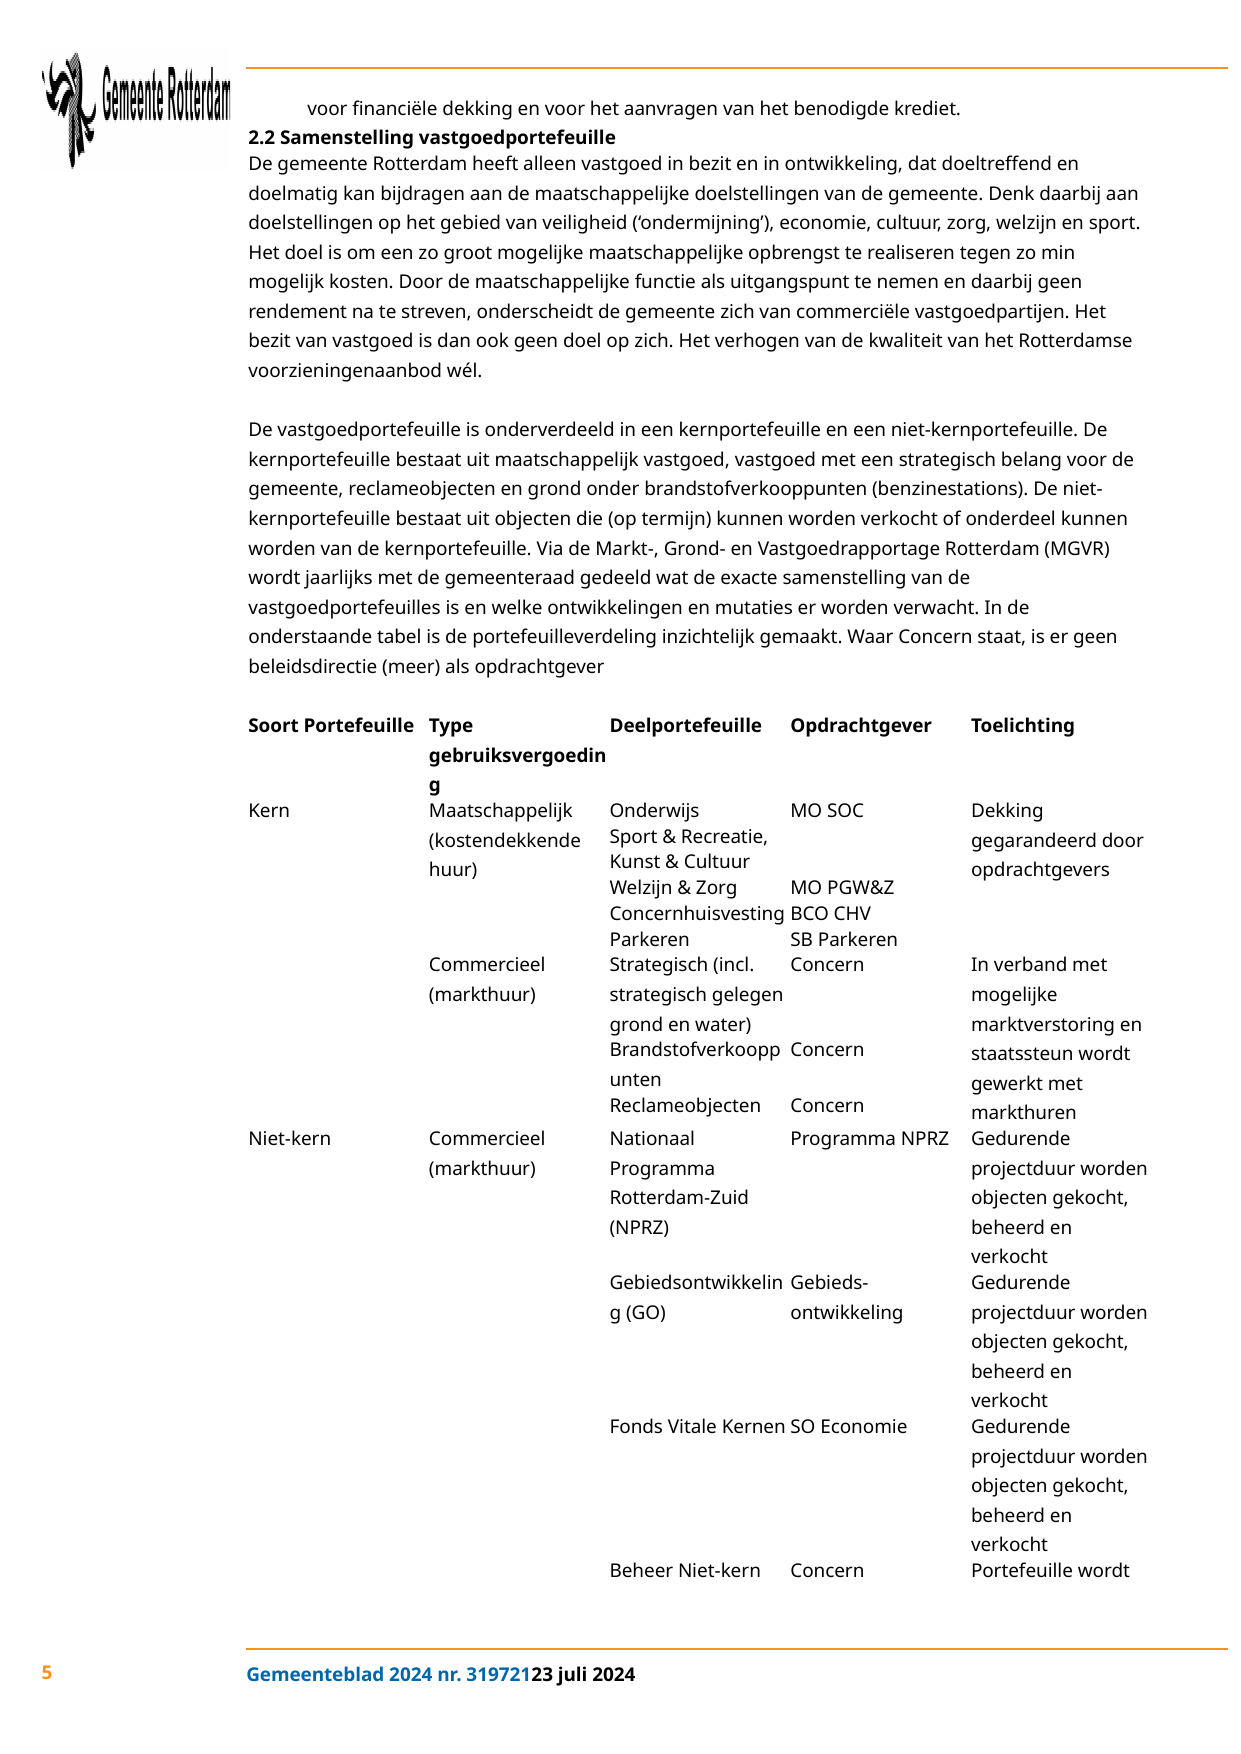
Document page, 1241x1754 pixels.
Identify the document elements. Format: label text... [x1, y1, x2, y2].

table_cell Welzijn & Zorg [609, 874, 790, 900]
table_cell Commercieel (markthuur) [429, 952, 609, 1125]
table_cell MO PGW&Z [790, 874, 971, 900]
table_cell Sport & Recreatie, [609, 823, 790, 849]
table_cell Strategisch (incl. strategisch gelegen grond en water) [609, 952, 790, 1036]
table_cell SB Parkeren [790, 926, 971, 952]
table_cell Gebieds-ontwikkeling [790, 1269, 971, 1413]
text De gemeente Rotterdam heeft alleen vastgoed in bezit en in ontwikkeling, dat doeltreffend en doelmatig kan bijdragen aan de maatschappelijke doelstellingen van de gemeente. Denk daarbij aan doelstellingen op het gebied van veiligheid (‘ondermijning’), economie, cultuur, zorg, welzijn en sport. Het doel is om een zo groot mogelijke maatschappelijke opbrengst te realiseren tegen zo min mogelijk kosten. Door de maatschappelijke functie als uitgangspunt te nemen en daarbij geen rendement na te streven, onderscheidt de gemeente zich van commerciële vastgoedpartijen. Het bezit van vastgoed is dan ook geen doel op zich. Het verhogen van de kwaliteit van het Rotterdamse voorzieningenaanbod wél. [248, 150, 1152, 383]
table_cell Programma NPRZ [790, 1125, 971, 1269]
table_header Deelportefeuille [609, 712, 790, 797]
table_header Toelichting [971, 712, 1152, 797]
table_cell Maatschappelijk (kostendekkende huur) [429, 797, 609, 952]
table_cell Onderwijs [609, 797, 790, 823]
table_cell Kunst & Cultuur [609, 849, 790, 874]
table_cell Brandstofverkooppunten [609, 1036, 790, 1092]
table_cell MO SOC [790, 797, 971, 874]
picture [41, 47, 231, 172]
table_cell In verband met mogelijke marktverstoring en staatssteun wordt gewerkt met markthuren [971, 952, 1152, 1125]
list voor financiële dekking en voor het aanvragen van het benodigde krediet. [248, 95, 1152, 121]
table_cell Concernhuisvesting [609, 900, 790, 926]
table_header Type gebruiksvergoeding [429, 712, 609, 797]
table_cell Concern [790, 1036, 971, 1092]
table_header Soort Portefeuille [248, 712, 429, 797]
table_cell Portefeuille wordt [971, 1558, 1152, 1583]
table_cell Niet-kern [248, 1125, 429, 1583]
table_cell Gedurende projectduur worden objecten gekocht, beheerd en verkocht [971, 1125, 1152, 1269]
table_cell Fonds Vitale Kernen [609, 1413, 790, 1557]
table_cell Gedurende projectduur worden objecten gekocht, beheerd en verkocht [971, 1269, 1152, 1413]
text De vastgoedportefeuille is onderverdeeld in een kernportefeuille en een niet-kernportefeuille. De kernportefeuille bestaat uit maatschappelijk vastgoed, vastgoed met een strategisch belang voor de gemeente, reclameobjecten en grond onder brandstofverkooppunten (benzinestations). De niet-kernportefeuille bestaat uit objecten die (op termijn) kunnen worden verkocht of onderdeel kunnen worden van de kernportefeuille. Via de Markt-, Grond- en Vastgoedrapportage Rotterdam (MGVR) wordt jaarlijks met de gemeenteraad gedeeld wat de exacte samenstelling van de vastgoedportefeuilles is en welke ontwikkelingen en mutaties er worden verwacht. In de onderstaande tabel is de portefeuilleverdeling inzichtelijk gemaakt. Waar Concern staat, is er geen beleidsdirectie (meer) als opdrachtgever [248, 416, 1152, 679]
table_cell BCO CHV [790, 900, 971, 926]
table_header Opdrachtgever [790, 712, 971, 797]
table_cell Beheer Niet-kern [609, 1558, 790, 1583]
table_cell Dekking gegarandeerd door opdrachtgevers [971, 797, 1152, 952]
table_cell Gedurende projectduur worden objecten gekocht, beheerd en verkocht [971, 1413, 1152, 1557]
table_cell Commercieel (markthuur) [429, 1125, 609, 1583]
table_cell Concern [790, 952, 971, 1036]
table_cell Parkeren [609, 926, 790, 952]
table_cell Concern [790, 1092, 971, 1125]
table_cell Concern [790, 1558, 971, 1583]
table_cell Nationaal Programma Rotterdam-Zuid (NPRZ) [609, 1125, 790, 1269]
table_cell Kern [248, 797, 429, 1125]
table_cell Reclameobjecten [609, 1092, 790, 1125]
text 2.2 Samenstelling vastgoedportefeuille [248, 124, 1152, 150]
table_cell SO Economie [790, 1413, 971, 1557]
table_cell Gebiedsontwikkeling (GO) [609, 1269, 790, 1413]
